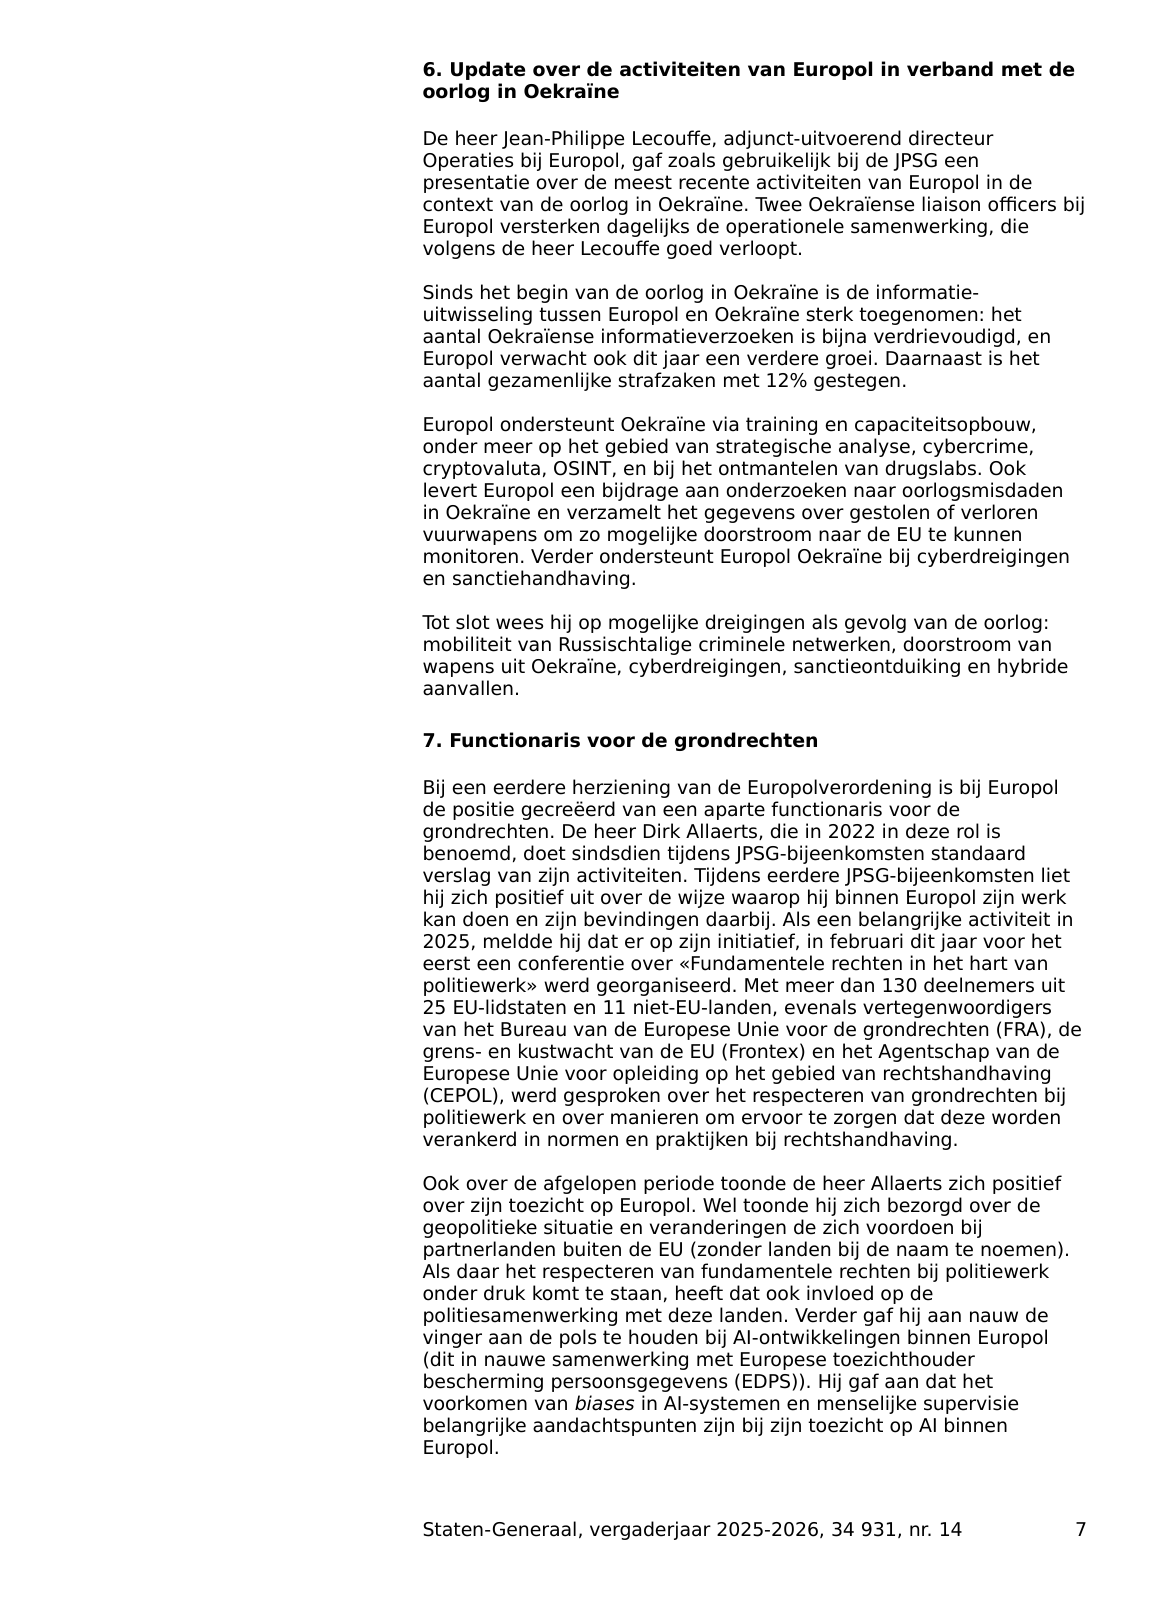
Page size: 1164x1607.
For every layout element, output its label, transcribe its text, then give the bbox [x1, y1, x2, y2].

text De heer Jean-Philippe Lecouffe, adjunct-uitvoerend directeur Operaties bij Europol, gaf zoals gebruikelijk bij de JPSG een presentatie over de meest recente activiteiten van Europol in de context van de oorlog in Oekraïne. Twee Oekraïense liaison officers bij Europol versterken dagelijks de operationele samenwerking, die volgens de heer Lecouffe goed verloopt. [422, 128, 1087, 260]
subtitle 7. Functionaris voor de grondrechten [422, 730, 1087, 752]
subtitle 6. Update over de activiteiten van Europol in verband met de oorlog in Oekraïne [422, 59, 1087, 103]
text Europol ondersteunt Oekraïne via training en capaciteitsopbouw, onder meer op het gebied van strategische analyse, cybercrime, cryptovaluta, OSINT, en bij het ontmantelen van drugslabs. Ook levert Europol een bijdrage aan onderzoeken naar oorlogsmisdaden in Oekraïne en verzamelt het gegevens over gestolen of verloren vuurwapens om zo mogelijke doorstroom naar de EU te kunnen monitoren. Verder ondersteunt Europol Oekraïne bij cyberdreigingen en sanctiehandhaving. [422, 414, 1087, 590]
text Bij een eerdere herziening van de Europolverordening is bij Europol de positie gecreëerd van een aparte functionaris voor de grondrechten. De heer Dirk Allaerts, die in 2022 in deze rol is benoemd, doet sindsdien tijdens JPSG-bijeenkomsten standaard verslag van zijn activiteiten. Tijdens eerdere JPSG-bijeenkomsten liet hij zich positief uit over de wijze waarop hij binnen Europol zijn werk kan doen en zijn bevindingen daarbij. Als een belangrijke activiteit in 2025, meldde hij dat er op zijn initiatief, in februari dit jaar voor het eerst een conferentie over «Fundamentele rechten in het hart van politiewerk» werd georganiseerd. Met meer dan 130 deelnemers uit 25 EU-lidstaten en 11 niet-EU-landen, evenals vertegenwoordigers van het Bureau van de Europese Unie voor de grondrechten (FRA), de grens- en kustwacht van de EU (Frontex) en het Agentschap van de Europese Unie voor opleiding op het gebied van rechtshandhaving (CEPOL), werd gesproken over het respecteren van grondrechten bij politiewerk en over manieren om ervoor te zorgen dat deze worden verankerd in normen en praktijken bij rechtshandhaving. [422, 777, 1087, 1151]
text Ook over de afgelopen periode toonde de heer Allaerts zich positief over zijn toezicht op Europol. Wel toonde hij zich bezorgd over de geopolitieke situatie en veranderingen de zich voordoen bij partnerlanden buiten de EU (zonder landen bij de naam te noemen). Als daar het respecteren van fundamentele rechten bij politiewerk onder druk komt te staan, heeft dat ook invloed op de politiesamenwerking met deze landen. Verder gaf hij aan nauw de vinger aan de pols te houden bij AI-ontwikkelingen binnen Europol (dit in nauwe samenwerking met Europese toezichthouder bescherming persoonsgegevens (EDPS)). Hij gaf aan dat het voorkomen van biases in AI-systemen en menselijke supervisie belangrijke aandachtspunten zijn bij zijn toezicht op AI binnen Europol. [422, 1173, 1087, 1459]
text Tot slot wees hij op mogelijke dreigingen als gevolg van de oorlog: mobiliteit van Russischtalige criminele netwerken, doorstroom van wapens uit Oekraïne, cyberdreigingen, sanctieontduiking en hybride aanvallen. [422, 612, 1087, 700]
text Sinds het begin van de oorlog in Oekraïne is de informatie-uitwisseling tussen Europol en Oekraïne sterk toegenomen: het aantal Oekraïense informatieverzoeken is bijna verdrievoudigd, en Europol verwacht ook dit jaar een verdere groei. Daarnaast is het aantal gezamenlijke strafzaken met 12% gestegen. [422, 282, 1087, 392]
